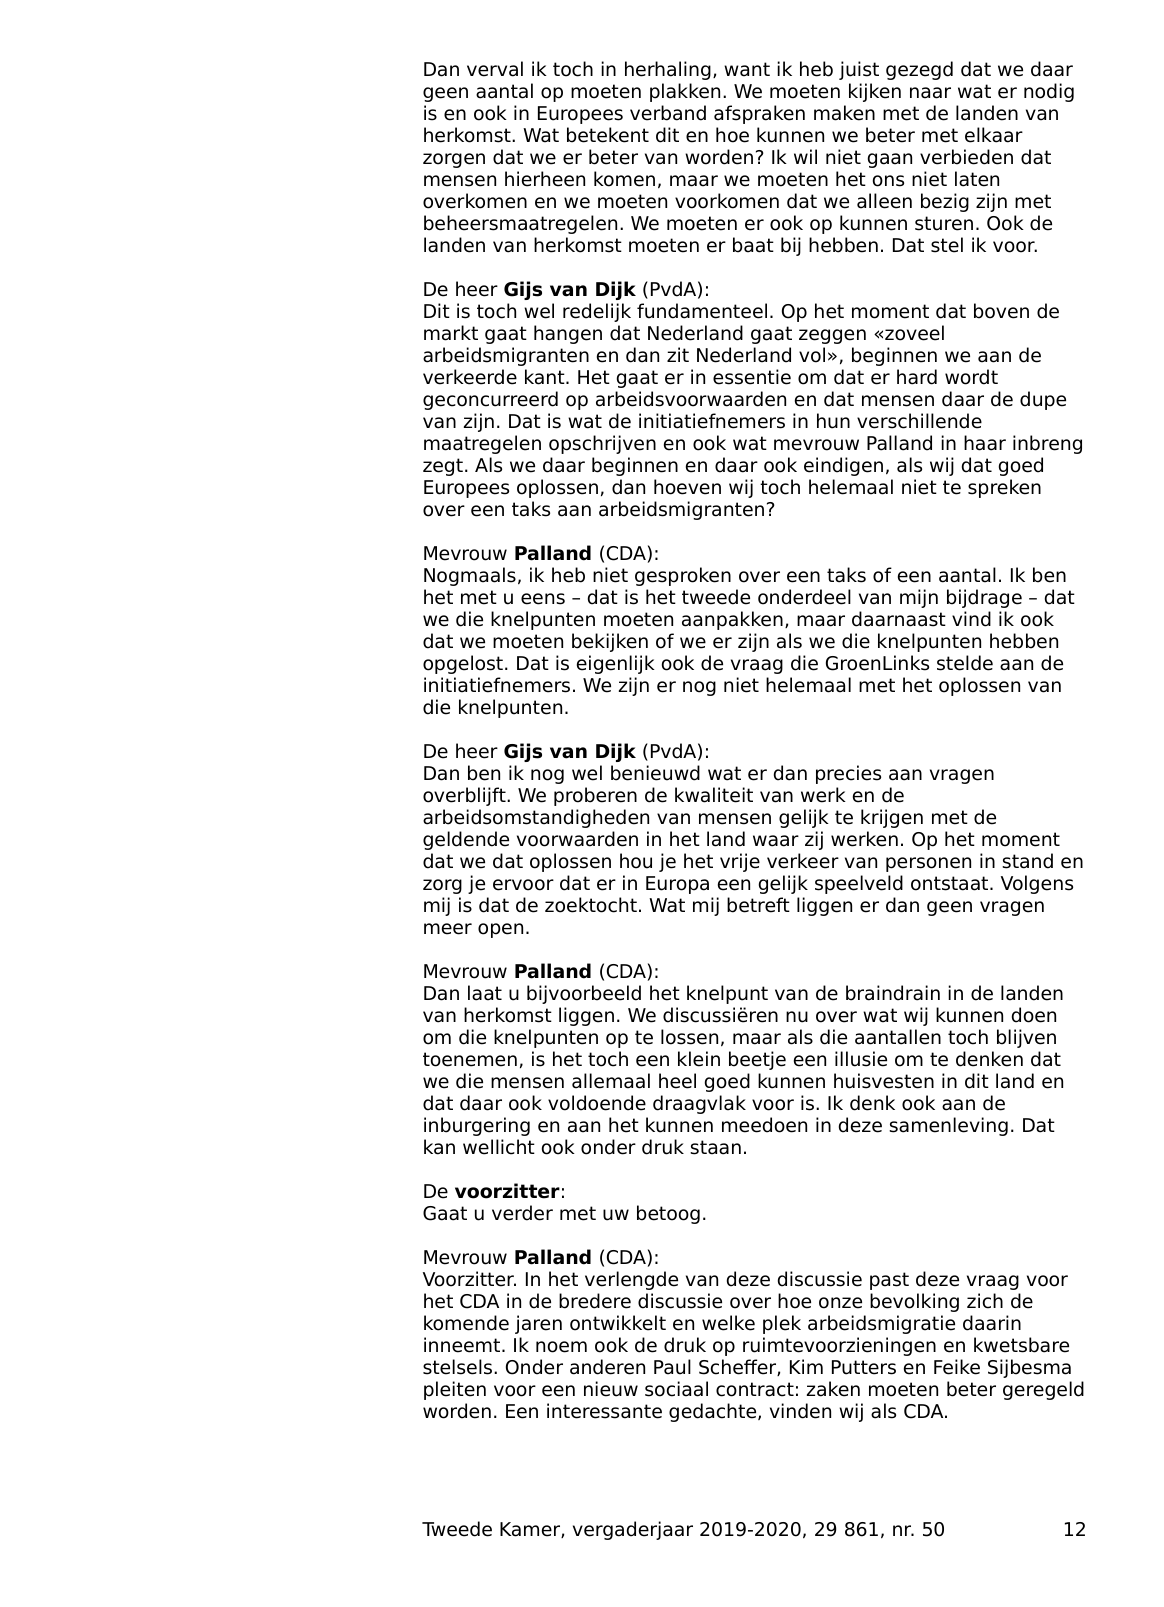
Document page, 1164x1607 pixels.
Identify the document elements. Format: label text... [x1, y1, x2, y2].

text De heer Gijs van Dijk (PvdA): [422, 741, 1087, 763]
text Gaat u verder met uw betoog. [422, 1203, 1087, 1225]
text Mevrouw Palland (CDA): [422, 961, 1087, 983]
text Dit is toch wel redelijk fundamenteel. Op het moment dat boven de markt gaat hangen dat Nederland gaat zeggen «zoveel arbeidsmigranten en dan zit Nederland vol», beginnen we aan de verkeerde kant. Het gaat er in essentie om dat er hard wordt geconcurreerd op arbeidsvoorwaarden en dat mensen daar de dupe van zijn. Dat is wat de initiatiefnemers in hun verschillende maatregelen opschrijven en ook wat mevrouw Palland in haar inbreng zegt. Als we daar beginnen en daar ook eindigen, als wij dat goed Europees oplossen, dan hoeven wij toch helemaal niet te spreken over een taks aan arbeidsmigranten? [422, 301, 1087, 521]
text Dan verval ik toch in herhaling, want ik heb juist gezegd dat we daar geen aantal op moeten plakken. We moeten kijken naar wat er nodig is en ook in Europees verband afspraken maken met de landen van herkomst. Wat betekent dit en hoe kunnen we beter met elkaar zorgen dat we er beter van worden? Ik wil niet gaan verbieden dat mensen hierheen komen, maar we moeten het ons niet laten overkomen en we moeten voorkomen dat we alleen bezig zijn met beheersmaatregelen. We moeten er ook op kunnen sturen. Ook de landen van herkomst moeten er baat bij hebben. Dat stel ik voor. [422, 59, 1087, 257]
text Dan ben ik nog wel benieuwd wat er dan precies aan vragen overblijft. We proberen de kwaliteit van werk en de arbeidsomstandigheden van mensen gelijk te krijgen met de geldende voorwaarden in het land waar zij werken. Op het moment dat we dat oplossen hou je het vrije verkeer van personen in stand en zorg je ervoor dat er in Europa een gelijk speelveld ontstaat. Volgens mij is dat de zoektocht. Wat mij betreft liggen er dan geen vragen meer open. [422, 763, 1087, 939]
text Mevrouw Palland (CDA): [422, 1247, 1087, 1269]
text Nogmaals, ik heb niet gesproken over een taks of een aantal. Ik ben het met u eens – dat is het tweede onderdeel van mijn bijdrage – dat we die knelpunten moeten aanpakken, maar daarnaast vind ik ook dat we moeten bekijken of we er zijn als we die knelpunten hebben opgelost. Dat is eigenlijk ook de vraag die GroenLinks stelde aan de initiatiefnemers. We zijn er nog niet helemaal met het oplossen van die knelpunten. [422, 565, 1087, 719]
text De heer Gijs van Dijk (PvdA): [422, 279, 1087, 301]
text Mevrouw Palland (CDA): [422, 543, 1087, 565]
text De voorzitter: [422, 1181, 1087, 1203]
text Dan laat u bijvoorbeeld het knelpunt van de braindrain in de landen van herkomst liggen. We discussiëren nu over wat wij kunnen doen om die knelpunten op te lossen, maar als die aantallen toch blijven toenemen, is het toch een klein beetje een illusie om te denken dat we die mensen allemaal heel goed kunnen huisvesten in dit land en dat daar ook voldoende draagvlak voor is. Ik denk ook aan de inburgering en aan het kunnen meedoen in deze samenleving. Dat kan wellicht ook onder druk staan. [422, 983, 1087, 1159]
text Voorzitter. In het verlengde van deze discussie past deze vraag voor het CDA in de bredere discussie over hoe onze bevolking zich de komende jaren ontwikkelt en welke plek arbeidsmigratie daarin inneemt. Ik noem ook de druk op ruimtevoorzieningen en kwetsbare stelsels. Onder anderen Paul Scheffer, Kim Putters en Feike Sijbesma pleiten voor een nieuw sociaal contract: zaken moeten beter geregeld worden. Een interessante gedachte, vinden wij als CDA. [422, 1269, 1087, 1423]
